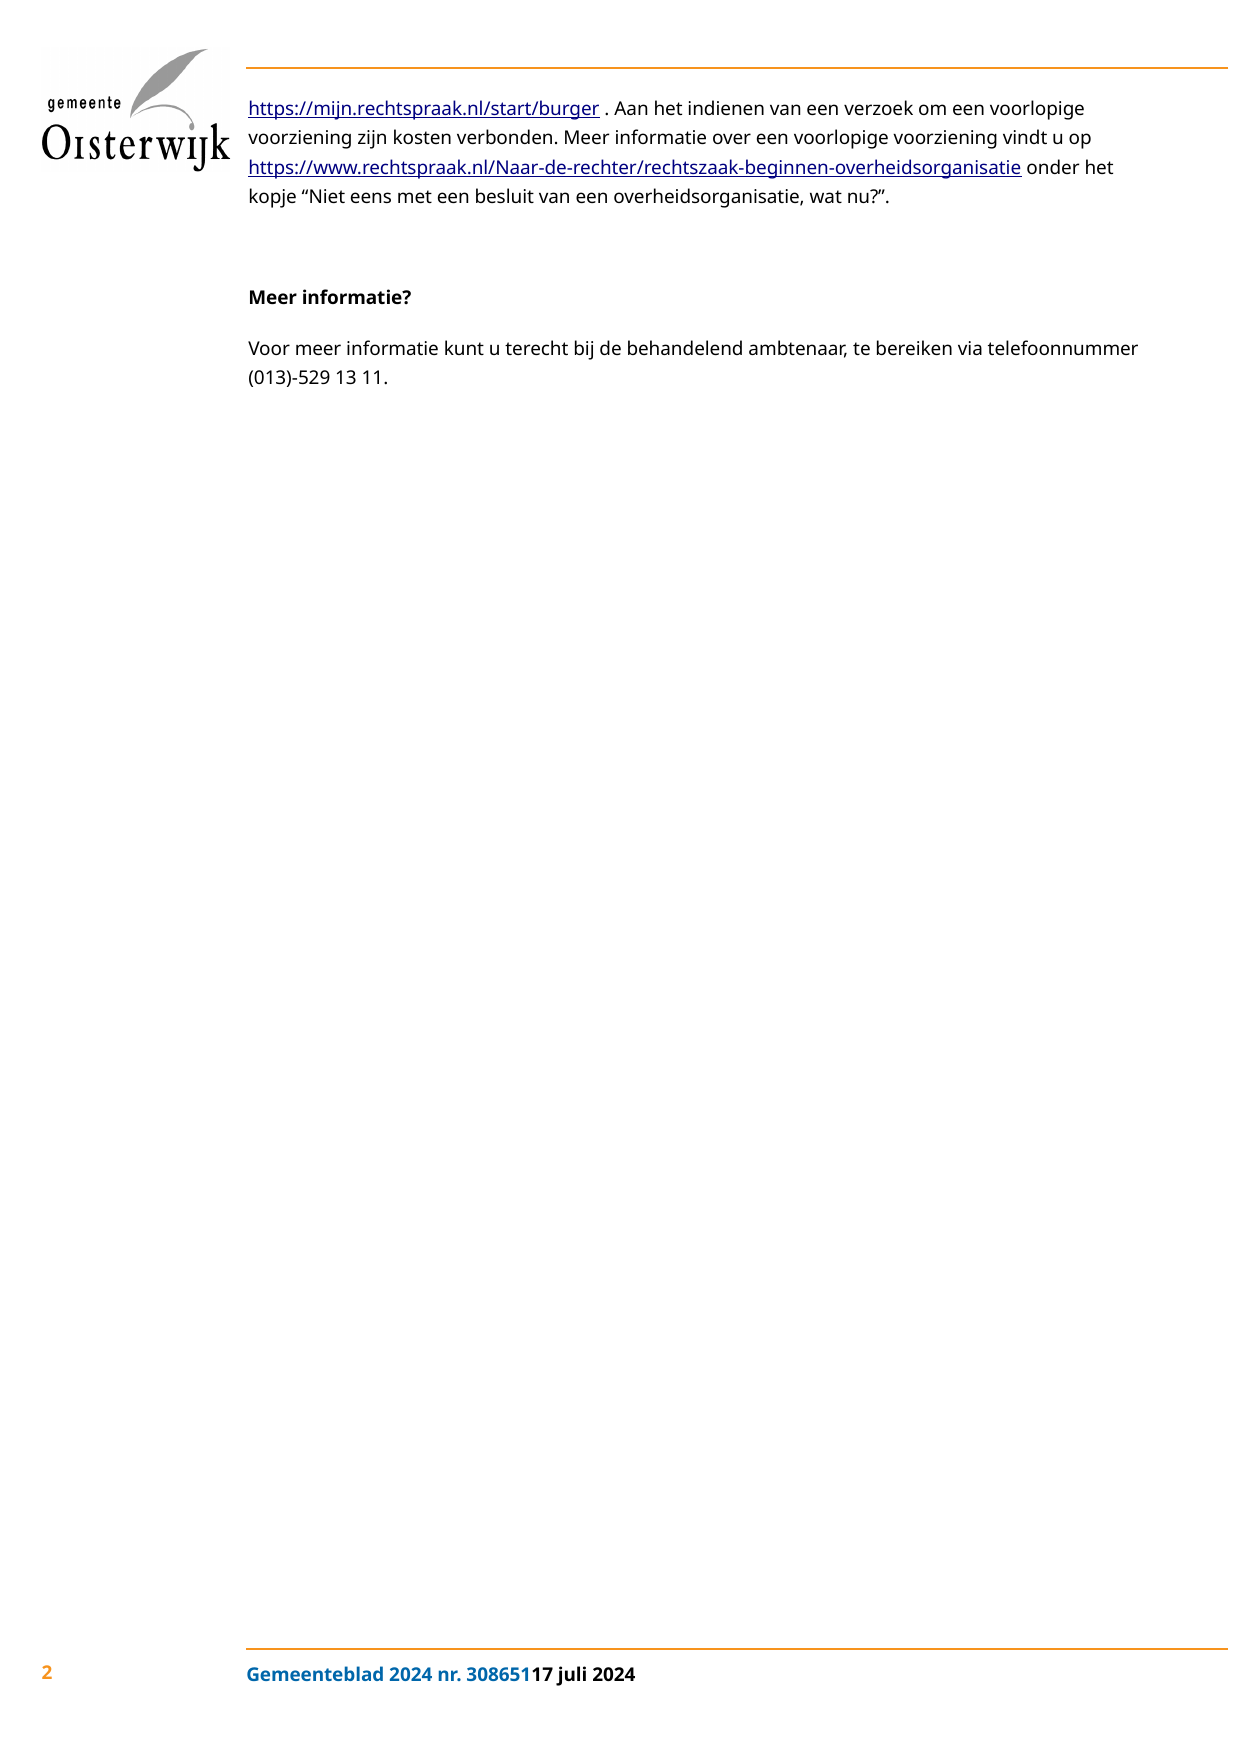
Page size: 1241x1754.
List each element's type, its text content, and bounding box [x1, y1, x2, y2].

text https://mijn.rechtspraak.nl/start/burger . Aan het indienen van een verzoek om een voorlopige voorziening zijn kosten verbonden. Meer informatie over een voorlopige voorziening vindt u op https://www.rechtspraak.nl/Naar-de-rechter/rechtszaak-beginnen-overheidsorganisatie onder het kopje “Niet eens met een besluit van een overheidsorganisatie, wat nu?”. [248, 95, 1152, 209]
text Meer informatie? [248, 284, 1152, 310]
text Voor meer informatie kunt u terecht bij de behandelend ambtenaar, te bereiken via telefoonnummer (013)-529 13 11. [248, 335, 1152, 390]
picture [41, 47, 231, 172]
